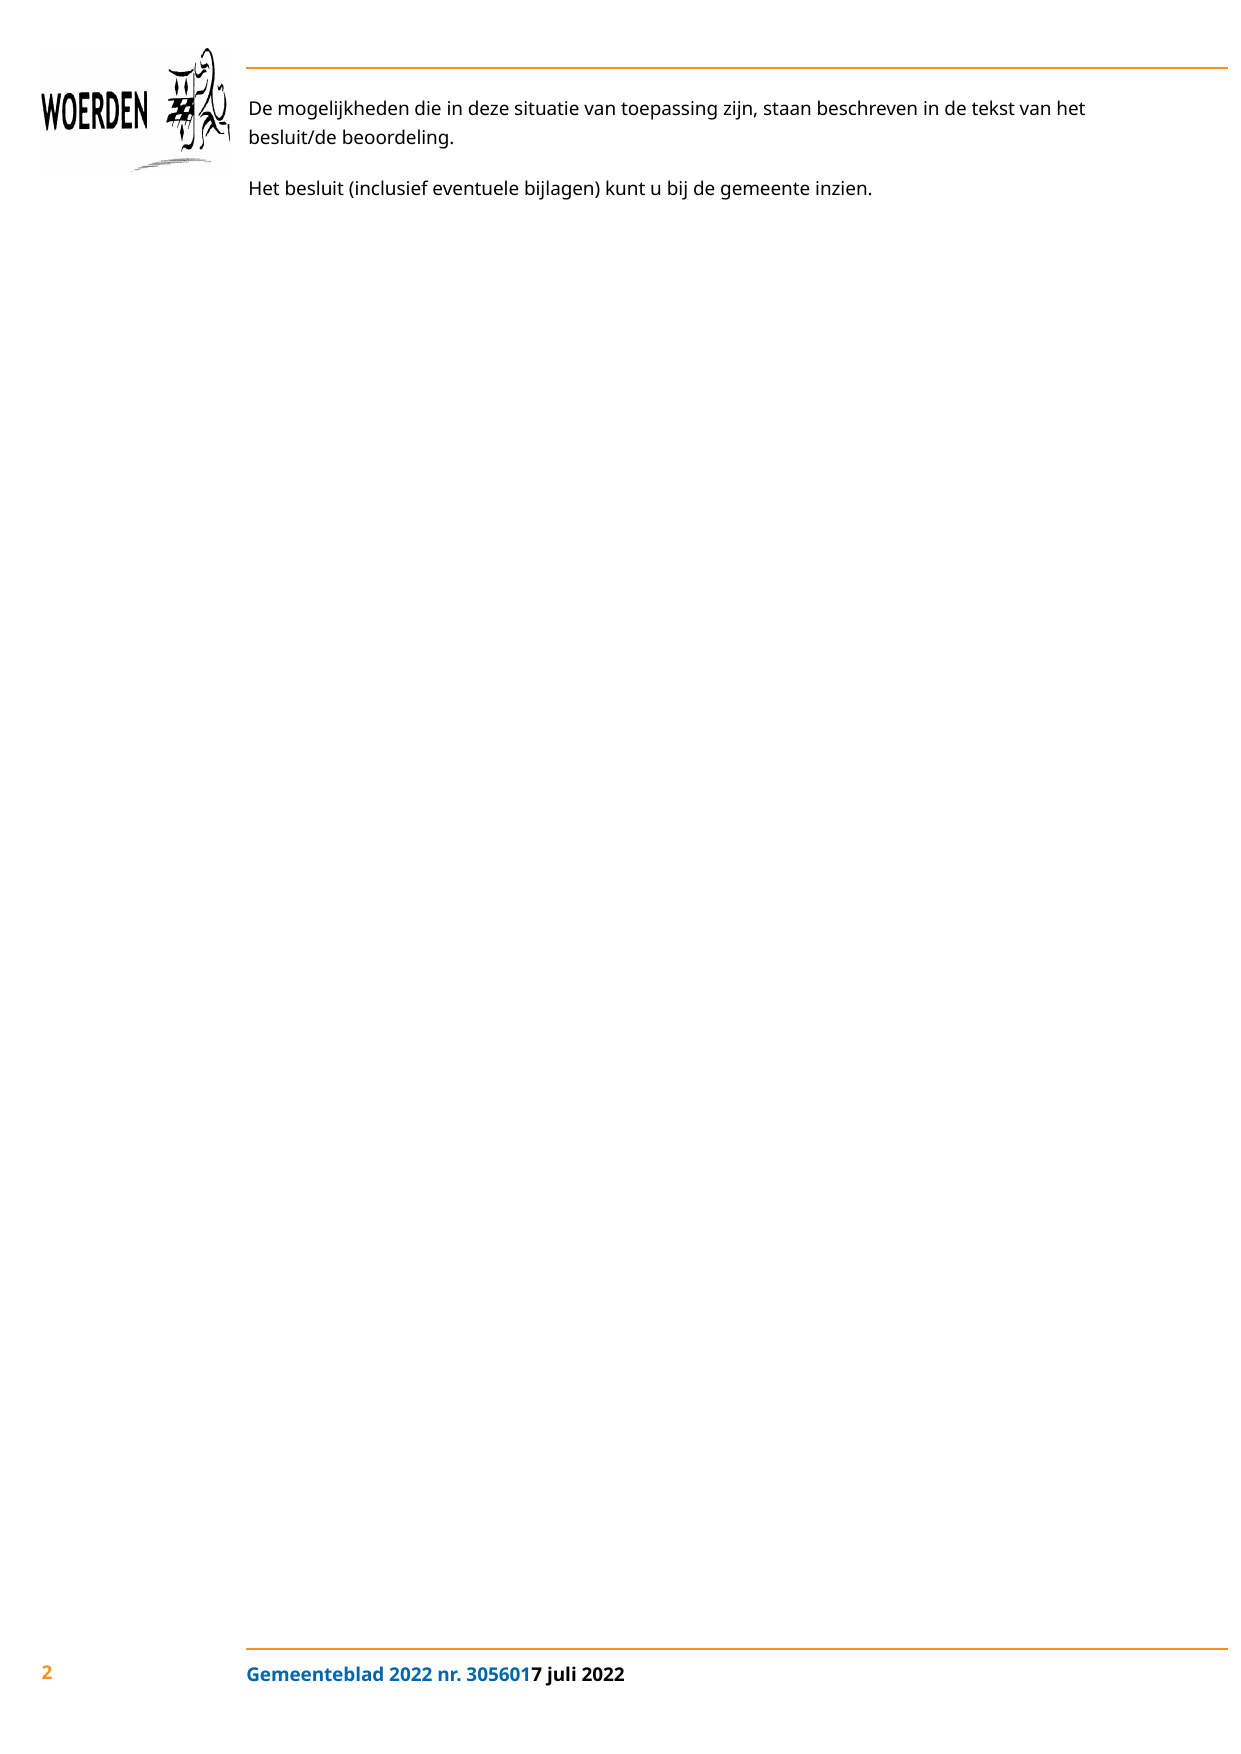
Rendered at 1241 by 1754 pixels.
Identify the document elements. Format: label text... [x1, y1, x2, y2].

text De mogelijkheden die in deze situatie van toepassing zijn, staan beschreven in de tekst van het besluit/de beoordeling. [248, 95, 1152, 150]
picture [41, 47, 231, 172]
text Het besluit (inclusief eventuele bijlagen) kunt u bij de gemeente inzien. [248, 175, 1152, 201]
